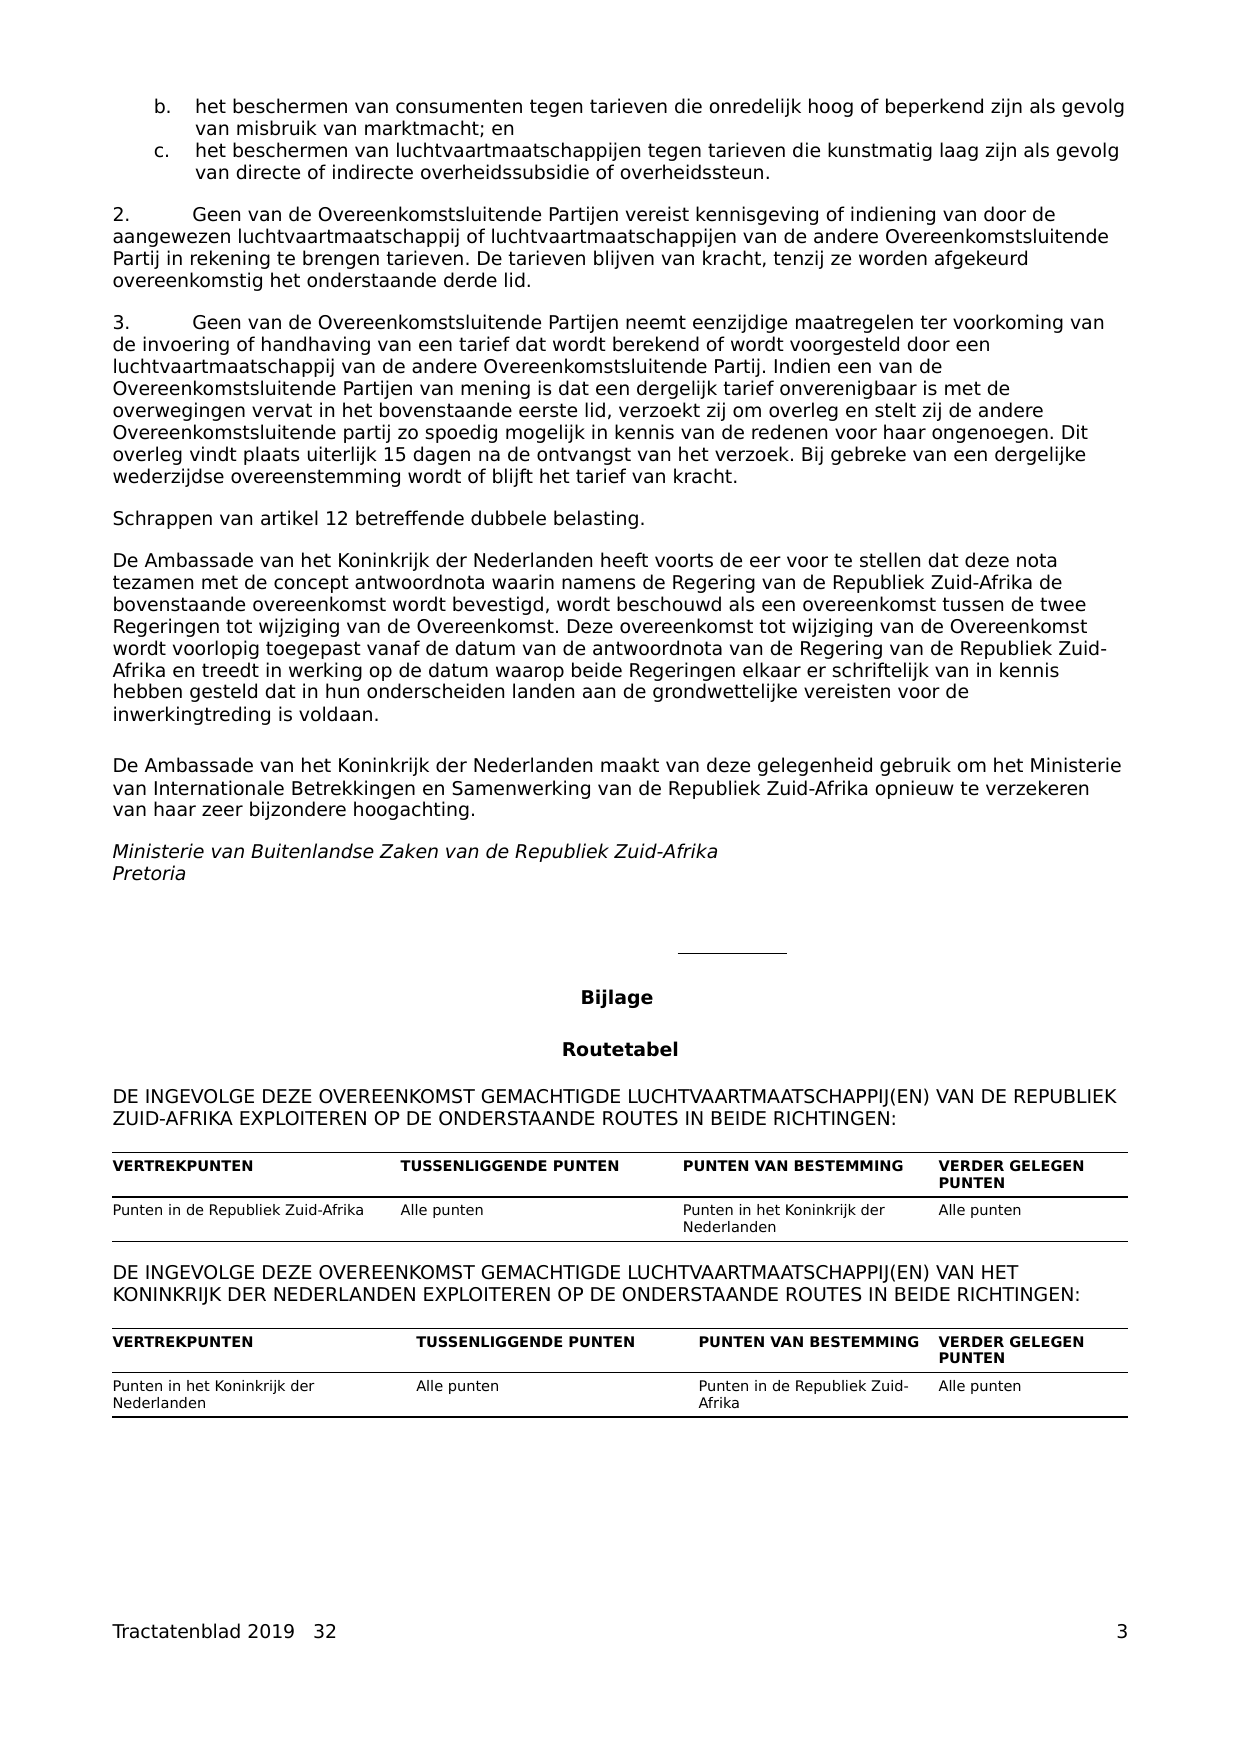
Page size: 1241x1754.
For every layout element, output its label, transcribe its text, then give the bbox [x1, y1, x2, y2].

subtitle Bijlage [112, 987, 1128, 1009]
text 3. Geen van de Overeenkomstsluitende Partijen neemt eenzijdige maatregelen ter voorkoming van de invoering of handhaving van een tarief dat wordt berekend of wordt voorgesteld door een luchtvaartmaatschappij van de andere Overeenkomstsluitende Partij. Indien een van de Overeenkomstsluitende Partijen van mening is dat een dergelijk tarief onverenigbaar is met de overwegingen vervat in het bovenstaande eerste lid, verzoekt zij om overleg en stelt zij de andere Overeenkomstsluitende partij zo spoedig mogelijk in kennis van de redenen voor haar ongenoegen. Dit overleg vindt plaats uiterlijk 15 dagen na de ontvangst van het verzoek. Bij gebreke van een dergelijke wederzijdse overeenstemming wordt of blijft het tarief van kracht. [112, 312, 1128, 488]
table_header VERDER GELEGEN PUNTEN [932, 1329, 1128, 1372]
text De Ambassade van het Koninkrijk der Nederlanden maakt van deze gelegenheid gebruik om het Ministerie van Internationale Betrekkingen en Samenwerking van de Republiek Zuid-Afrika opnieuw te verzekeren van haar zeer bijzondere hoogachting. [112, 755, 1128, 821]
subtitle Routetabel [112, 1039, 1128, 1061]
text DE INGEVOLGE DEZE OVEREENKOMST GEMACHTIGDE LUCHTVAARTMAATSCHAPPIJ(EN) VAN HET KONINKRIJK DER NEDERLANDEN EXPLOITEREN OP DE ONDERSTAANDE ROUTES IN BEIDE RICHTINGEN: [112, 1262, 1128, 1306]
text c. het beschermen van luchtvaartmaatschappijen tegen tarieven die kunstmatig laag zijn als gevolg van directe of indirecte overheidssubsidie of overheidssteun. [153, 140, 1128, 184]
table_header PUNTEN VAN BESTEMMING [677, 1153, 932, 1196]
table_cell Punten in de Republiek Zuid-Afrika [112, 1198, 394, 1241]
table_header TUSSENLIGGENDE PUNTEN [395, 1153, 677, 1196]
table_header VERTREKPUNTEN [112, 1153, 394, 1196]
text DE INGEVOLGE DEZE OVEREENKOMST GEMACHTIGDE LUCHTVAARTMAATSCHAPPIJ(EN) VAN DE REPUBLIEK ZUID-AFRIKA EXPLOITEREN OP DE ONDERSTAANDE ROUTES IN BEIDE RICHTINGEN: [112, 1086, 1128, 1130]
table_cell Alle punten [410, 1373, 692, 1416]
table_header VERTREKPUNTEN [112, 1329, 410, 1372]
table_cell Alle punten [395, 1198, 677, 1241]
table_cell Punten in het Koninkrijk der Nederlanden [112, 1373, 410, 1416]
table_cell Punten in het Koninkrijk der Nederlanden [677, 1198, 932, 1241]
text Schrappen van artikel 12 betreffende dubbele belasting. [112, 508, 1128, 529]
table_header TUSSENLIGGENDE PUNTEN [410, 1329, 692, 1372]
text 2. Geen van de Overeenkomstsluitende Partijen vereist kennisgeving of indiening van door de aangewezen luchtvaartmaatschappij of luchtvaartmaatschappijen van de andere Overeenkomstsluitende Partij in rekening te brengen tarieven. De tarieven blijven van kracht, tenzij ze worden afgekeurd overeenkomstig het onderstaande derde lid. [112, 204, 1128, 292]
table_cell Punten in de Republiek Zuid-Afrika [692, 1373, 932, 1416]
table_header VERDER GELEGEN PUNTEN [933, 1153, 1128, 1196]
text De Ambassade van het Koninkrijk der Nederlanden heeft voorts de eer voor te stellen dat deze nota tezamen met de concept antwoordnota waarin namens de Regering van de Republiek Zuid-Afrika de bovenstaande overeenkomst wordt bevestigd, wordt beschouwd als een overeenkomst tussen de twee Regeringen tot wijziging van de Overeenkomst. Deze overeenkomst tot wijziging van de Overeenkomst wordt voorlopig toegepast vanaf de datum van de antwoordnota van de Regering van de Republiek Zuid-Afrika en treedt in werking op de datum waarop beide Regeringen elkaar er schriftelijk van in kennis hebben gesteld dat in hun onderscheiden landen aan de grondwettelijke vereisten voor de inwerkingtreding is voldaan. [112, 549, 1128, 725]
table_cell Alle punten [932, 1373, 1128, 1416]
text Pretoria [112, 863, 1128, 885]
text Ministerie van Buitenlandse Zaken van de Republiek Zuid-Afrika [112, 841, 1128, 863]
table_cell Alle punten [933, 1198, 1128, 1241]
text b. het beschermen van consumenten tegen tarieven die onredelijk hoog of beperkend zijn als gevolg van misbruik van marktmacht; en [153, 96, 1128, 140]
table_header PUNTEN VAN BESTEMMING [692, 1329, 932, 1372]
